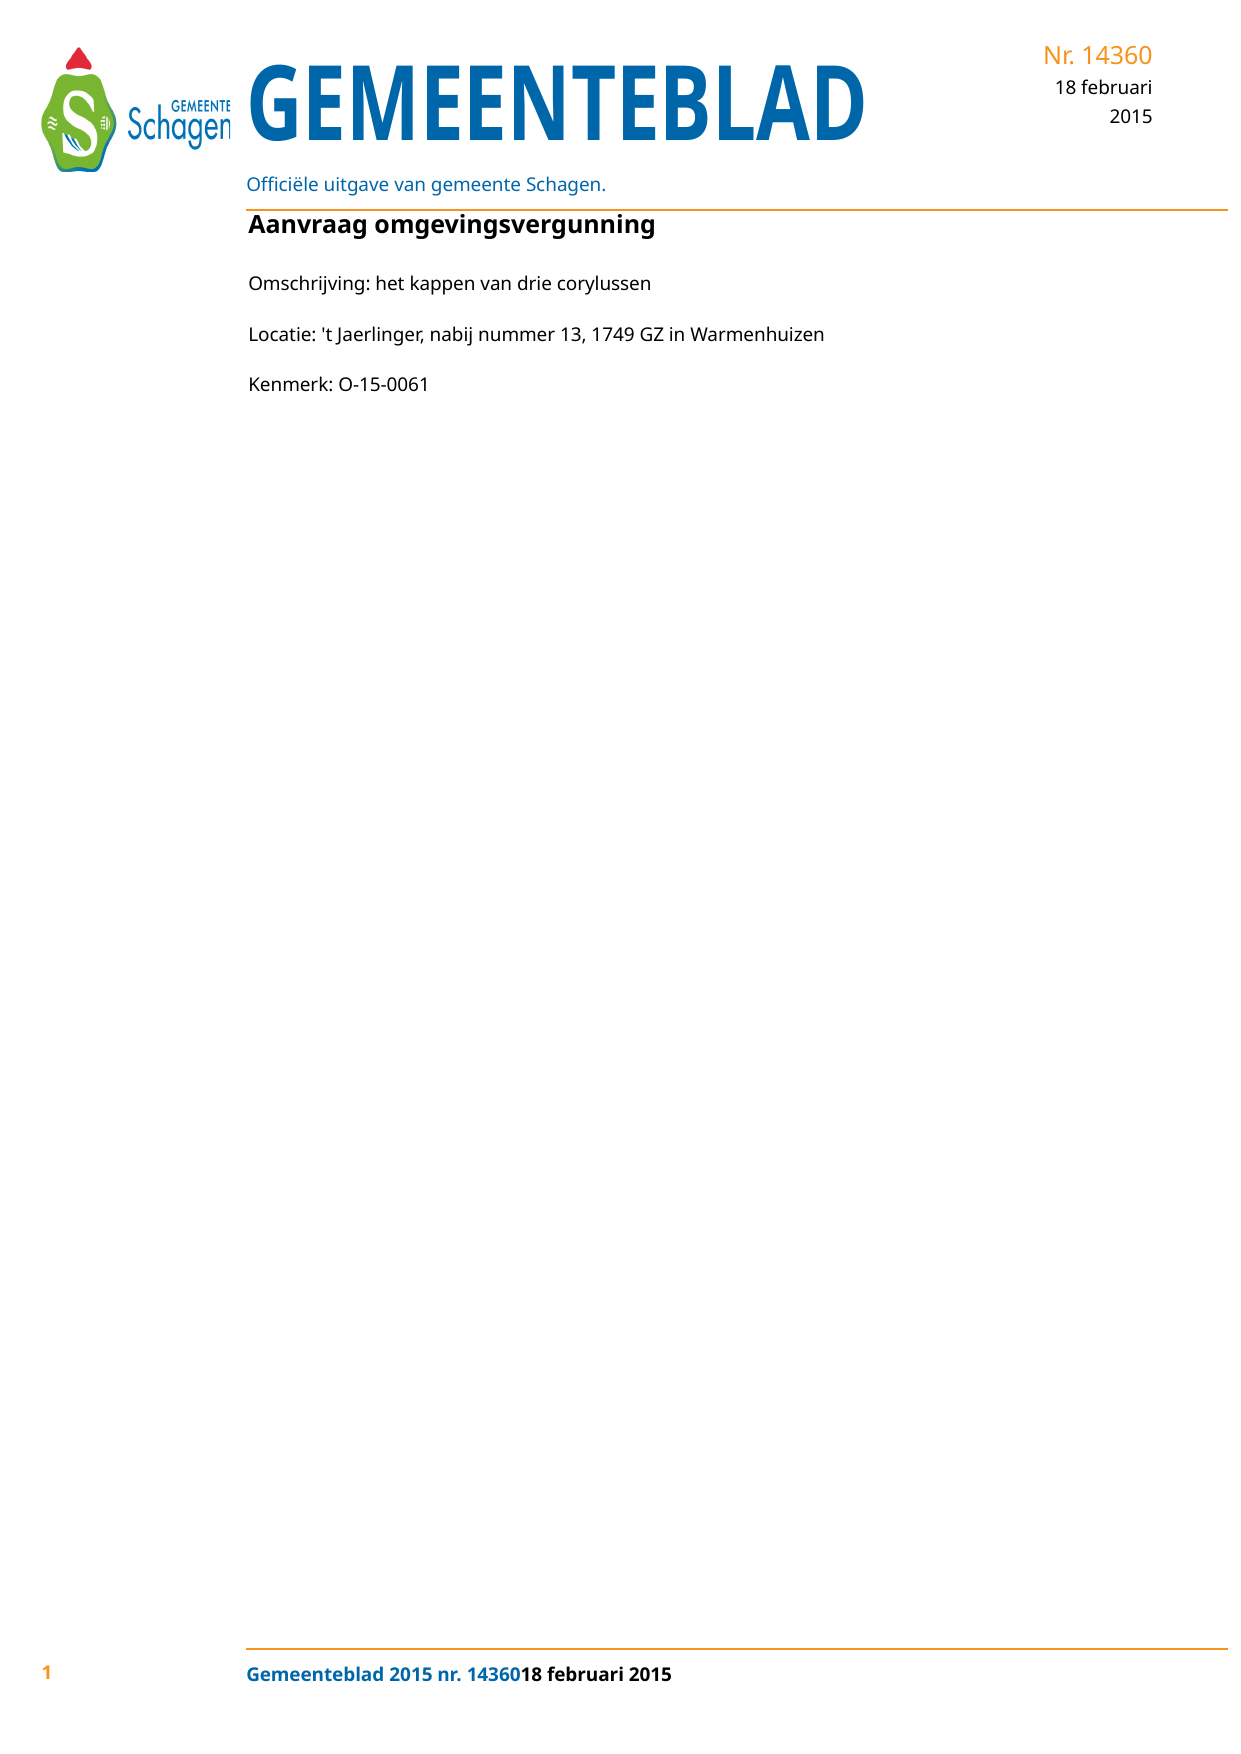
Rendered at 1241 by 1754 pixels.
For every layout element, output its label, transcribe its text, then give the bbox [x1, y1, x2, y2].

text Kenmerk: O-15-0061 [248, 371, 1152, 397]
text Aanvraag omgevingsvergunning [248, 211, 1152, 241]
picture [41, 47, 231, 172]
text Omschrijving: het kappen van drie corylussen [248, 270, 1152, 296]
text Locatie: 't Jaerlinger, nabij nummer 13, 1749 GZ in Warmenhuizen [248, 321, 1152, 346]
